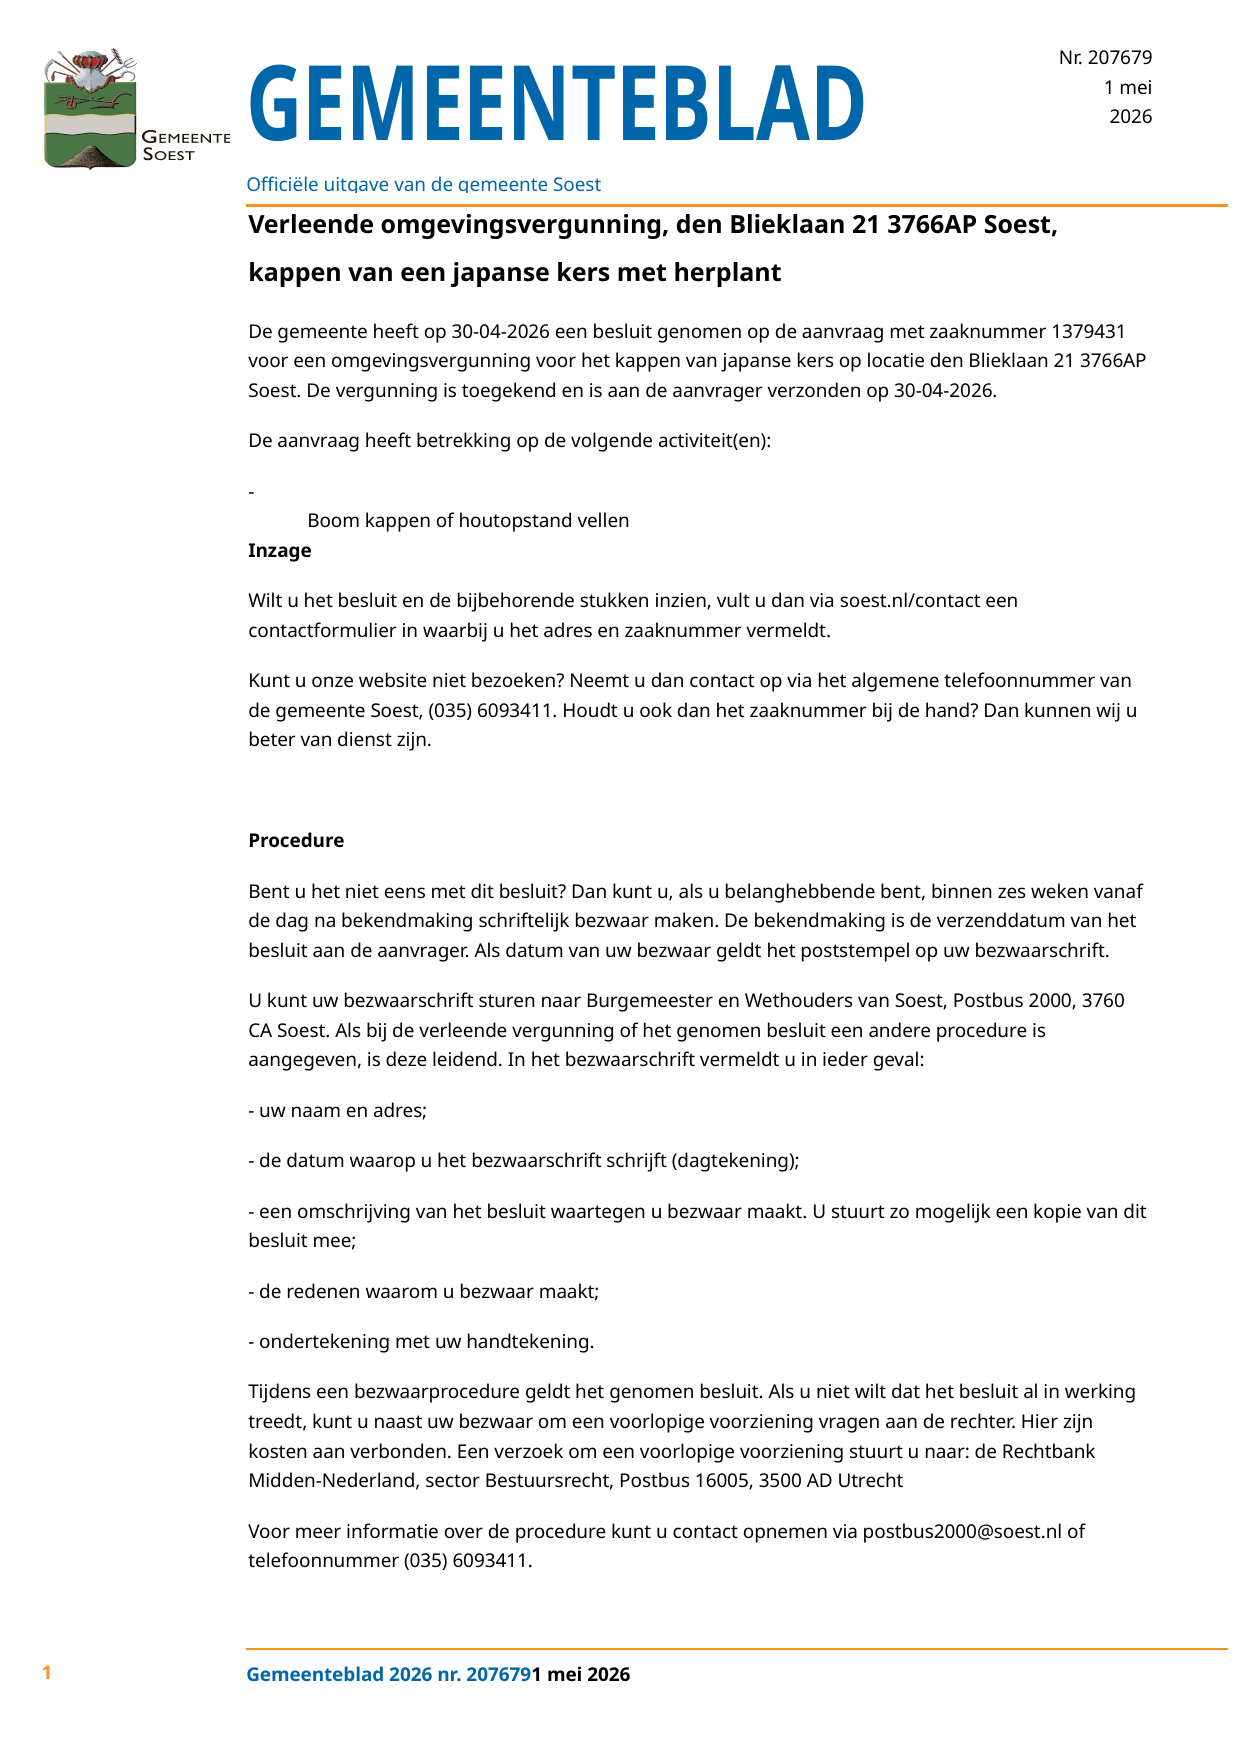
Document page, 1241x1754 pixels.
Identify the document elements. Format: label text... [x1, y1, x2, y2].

text De aanvraag heeft betrekking op de volgende activiteit(en): [248, 427, 1152, 453]
text - de redenen waarom u bezwaar maakt; [248, 1278, 1152, 1304]
text - de datum waarop u het bezwaarschrift schrijft (dagtekening); [248, 1147, 1152, 1173]
list Boom kappen of houtopstand vellen [248, 507, 1152, 533]
text U kunt uw bezwaarschrift sturen naar Burgemeester en Wethouders van Soest, Postbus 2000, 3760 CA Soest. Als bij de verleende vergunning of het genomen besluit een andere procedure is aangegeven, is deze leidend. In het bezwaarschrift vermeldt u in ieder geval: [248, 987, 1152, 1072]
text Bent u het niet eens met dit besluit? Dan kunt u, als u belanghebbende bent, binnen zes weken vanaf de dag na bekendmaking schriftelijk bezwaar maken. De bekendmaking is de verzenddatum van het besluit aan de aanvrager. Als datum van uw bezwaar geldt het poststempel op uw bezwaarschrift. [248, 878, 1152, 963]
text - ondertekening met uw handtekening. [248, 1328, 1152, 1354]
text Inzage [248, 537, 1152, 563]
picture [41, 47, 231, 172]
text Verleende omgevingsvergunning, den Blieklaan 21 3766AP Soest, kappen van een japanse kers met herplant [248, 207, 1152, 288]
text Voor meer informatie over de procedure kunt u contact opnemen via postbus2000@soest.nl of telefoonnummer (035) 6093411. [248, 1518, 1152, 1573]
text Wilt u het besluit en de bijbehorende stukken inzien, vult u dan via soest.nl/contact een contactformulier in waarbij u het adres en zaaknummer vermeldt. [248, 587, 1152, 643]
text Procedure [248, 827, 1152, 853]
text Kunt u onze website niet bezoeken? Neemt u dan contact op via het algemene telefoonnummer van de gemeente Soest, (035) 6093411. Houdt u ook dan het zaaknummer bij de hand? Dan kunnen wij u beter van dienst zijn. [248, 667, 1152, 752]
text Tijdens een bezwaarprocedure geldt het genomen besluit. Als u niet wilt dat het besluit al in werking treedt, kunt u naast uw bezwaar om een voorlopige voorziening vragen aan de rechter. Hier zijn kosten aan verbonden. Een verzoek om een voorlopige voorziening stuurt u naar: de Rechtbank Midden-Nederland, sector Bestuursrecht, Postbus 16005, 3500 AD Utrecht [248, 1379, 1152, 1493]
text - een omschrijving van het besluit waartegen u bezwaar maakt. U stuurt zo mogelijk een kopie van dit besluit mee; [248, 1198, 1152, 1253]
text De gemeente heeft op 30-04-2026 een besluit genomen op de aanvraag met zaaknummer 1379431 voor een omgevingsvergunning voor het kappen van japanse kers op locatie den Blieklaan 21 3766AP Soest. De vergunning is toegekend en is aan de aanvrager verzonden op 30-04-2026. [248, 318, 1152, 403]
text - uw naam en adres; [248, 1097, 1152, 1123]
